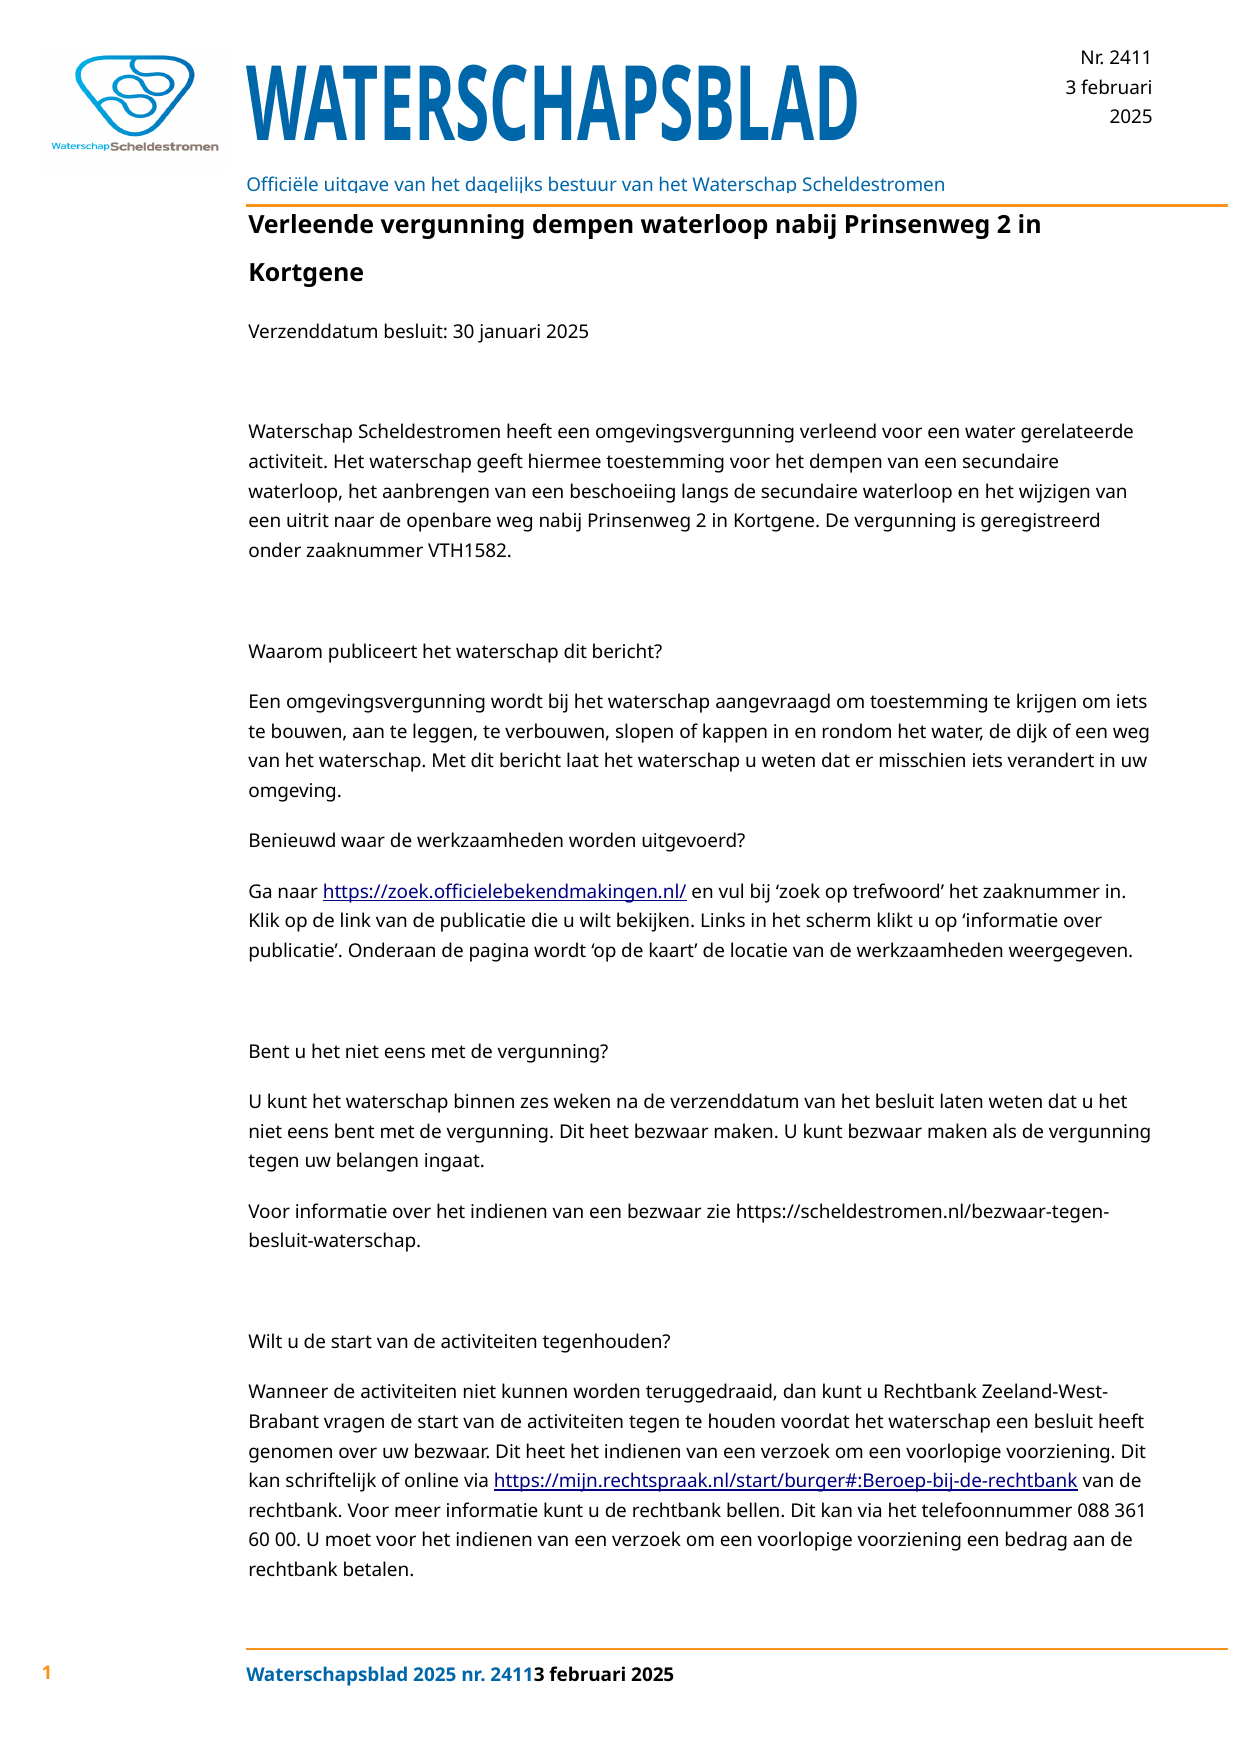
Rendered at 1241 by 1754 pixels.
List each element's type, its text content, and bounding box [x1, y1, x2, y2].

text Verleende vergunning dempen waterloop nabij Prinsenweg 2 in Kortgene [248, 207, 1152, 288]
text Wanneer de activiteiten niet kunnen worden teruggedraaid, dan kunt u Rechtbank Zeeland-West-Brabant vragen de start van de activiteiten tegen te houden voordat het waterschap een besluit heeft genomen over uw bezwaar. Dit heet het indienen van een verzoek om een voorlopige voorziening. Dit kan schriftelijk of online via https://mijn.rechtspraak.nl/start/burger#:Beroep-bij-de-rechtbank van de rechtbank. Voor meer informatie kunt u de rechtbank bellen. Dit kan via het telefoonnummer 088 361 60 00. U moet voor het indienen van een verzoek om een voorlopige voorziening een bedrag aan de rechtbank betalen. [248, 1379, 1152, 1582]
text Ga naar https://zoek.officielebekendmakingen.nl/ en vul bij ‘zoek op trefwoord’ het zaaknummer in. Klik op de link van de publicatie die u wilt bekijken. Links in het scherm klikt u op ‘informatie over publicatie’. Onderaan de pagina wordt ‘op de kaart’ de locatie van de werkzaamheden weergegeven. [248, 878, 1152, 963]
text Bent u het niet eens met de vergunning? [248, 1038, 1152, 1064]
text Waarom publiceert het waterschap dit bericht? [248, 638, 1152, 664]
text Verzenddatum besluit: 30 januari 2025 [248, 318, 1152, 344]
text Benieuwd waar de werkzaamheden worden uitgevoerd? [248, 827, 1152, 853]
picture [41, 47, 231, 172]
text Voor informatie over het indienen van een bezwaar zie https://scheldestromen.nl/bezwaar-tegen-besluit-waterschap. [248, 1198, 1152, 1253]
text Een omgevingsvergunning wordt bij het waterschap aangevraagd om toestemming te krijgen om iets te bouwen, aan te leggen, te verbouwen, slopen of kappen in en rondom het water, de dijk of een weg van het waterschap. Met dit bericht laat het waterschap u weten dat er misschien iets verandert in uw omgeving. [248, 688, 1152, 803]
text U kunt het waterschap binnen zes weken na de verzenddatum van het besluit laten weten dat u het niet eens bent met de vergunning. Dit heet bezwaar maken. U kunt bezwaar maken als de vergunning tegen uw belangen ingaat. [248, 1088, 1152, 1173]
text Wilt u de start van de activiteiten tegenhouden? [248, 1328, 1152, 1354]
text Waterschap Scheldestromen heeft een omgevingsvergunning verleend voor een water gerelateerde activiteit. Het waterschap geeft hiermee toestemming voor het dempen van een secundaire waterloop, het aanbrengen van een beschoeiing langs de secundaire waterloop en het wijzigen van een uitrit naar de openbare weg nabij Prinsenweg 2 in Kortgene. De vergunning is geregistreerd onder zaaknummer VTH1582. [248, 419, 1152, 563]
